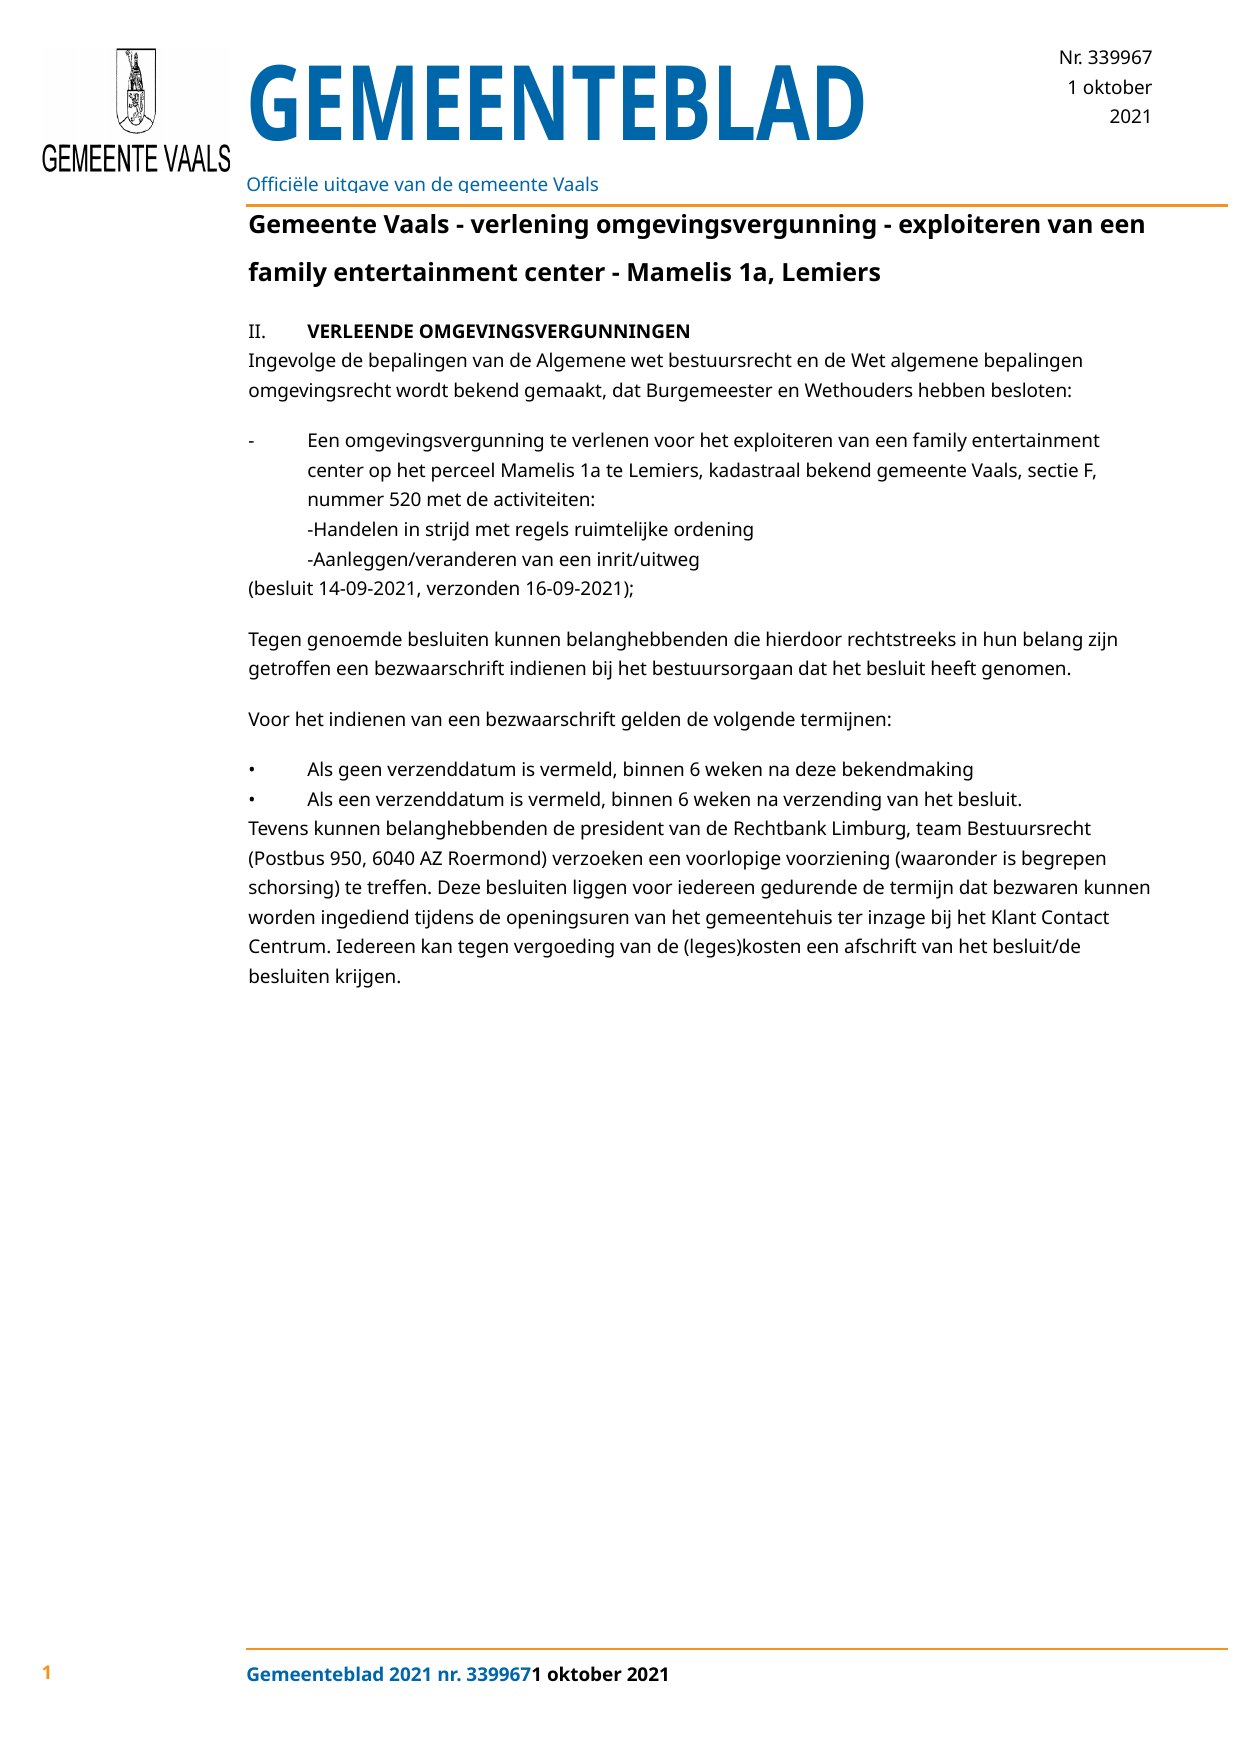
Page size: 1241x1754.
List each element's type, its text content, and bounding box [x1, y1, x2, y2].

list Als geen verzenddatum is vermeld, binnen 6 weken na deze bekendmaking [248, 756, 1152, 782]
text Gemeente Vaals - verlening omgevingsvergunning - exploiteren van een family entertainment center - Mamelis 1a, Lemiers [248, 207, 1152, 288]
text Tegen genoemde besluiten kunnen belanghebbenden die hierdoor rechtstreeks in hun belang zijn getroffen een bezwaarschrift indienen bij het bestuursorgaan dat het besluit heeft genomen. [248, 626, 1152, 681]
text Ingevolge de bepalingen van de Algemene wet bestuursrecht en de Wet algemene bepalingen omgevingsrecht wordt bekend gemaakt, dat Burgemeester en Wethouders hebben besloten: [248, 347, 1152, 403]
text Voor het indienen van een bezwaarschrift gelden de volgende termijnen: [248, 706, 1152, 732]
list Als een verzenddatum is vermeld, binnen 6 weken na verzending van het besluit. [248, 786, 1152, 812]
list -Handelen in strijd met regels ruimtelijke ordening [248, 516, 1152, 542]
picture [41, 47, 231, 172]
list -Aanleggen/veranderen van een inrit/uitweg [248, 546, 1152, 572]
text Tevens kunnen belanghebbenden de president van de Rechtbank Limburg, team Bestuursrecht (Postbus 950, 6040 AZ Roermond) verzoeken een voorlopige voorziening (waaronder is begrepen schorsing) te treffen. Deze besluiten liggen voor iedereen gedurende de termijn dat bezwaren kunnen worden ingediend tijdens de openingsuren van het gemeentehuis ter inzage bij het Klant Contact Centrum. Iedereen kan tegen vergoeding van de (leges)kosten een afschrift van het besluit/de besluiten krijgen. [248, 815, 1152, 989]
text (besluit 14-09-2021, verzonden 16-09-2021); [248, 575, 1152, 601]
list VERLEENDE OMGEVINGSVERGUNNINGEN [248, 318, 1152, 344]
list Een omgevingsvergunning te verlenen voor het exploiteren van een family entertainment center op het perceel Mamelis 1a te Lemiers, kadastraal bekend gemeente Vaals, sectie F, nummer 520 met de activiteiten: [248, 427, 1152, 512]
